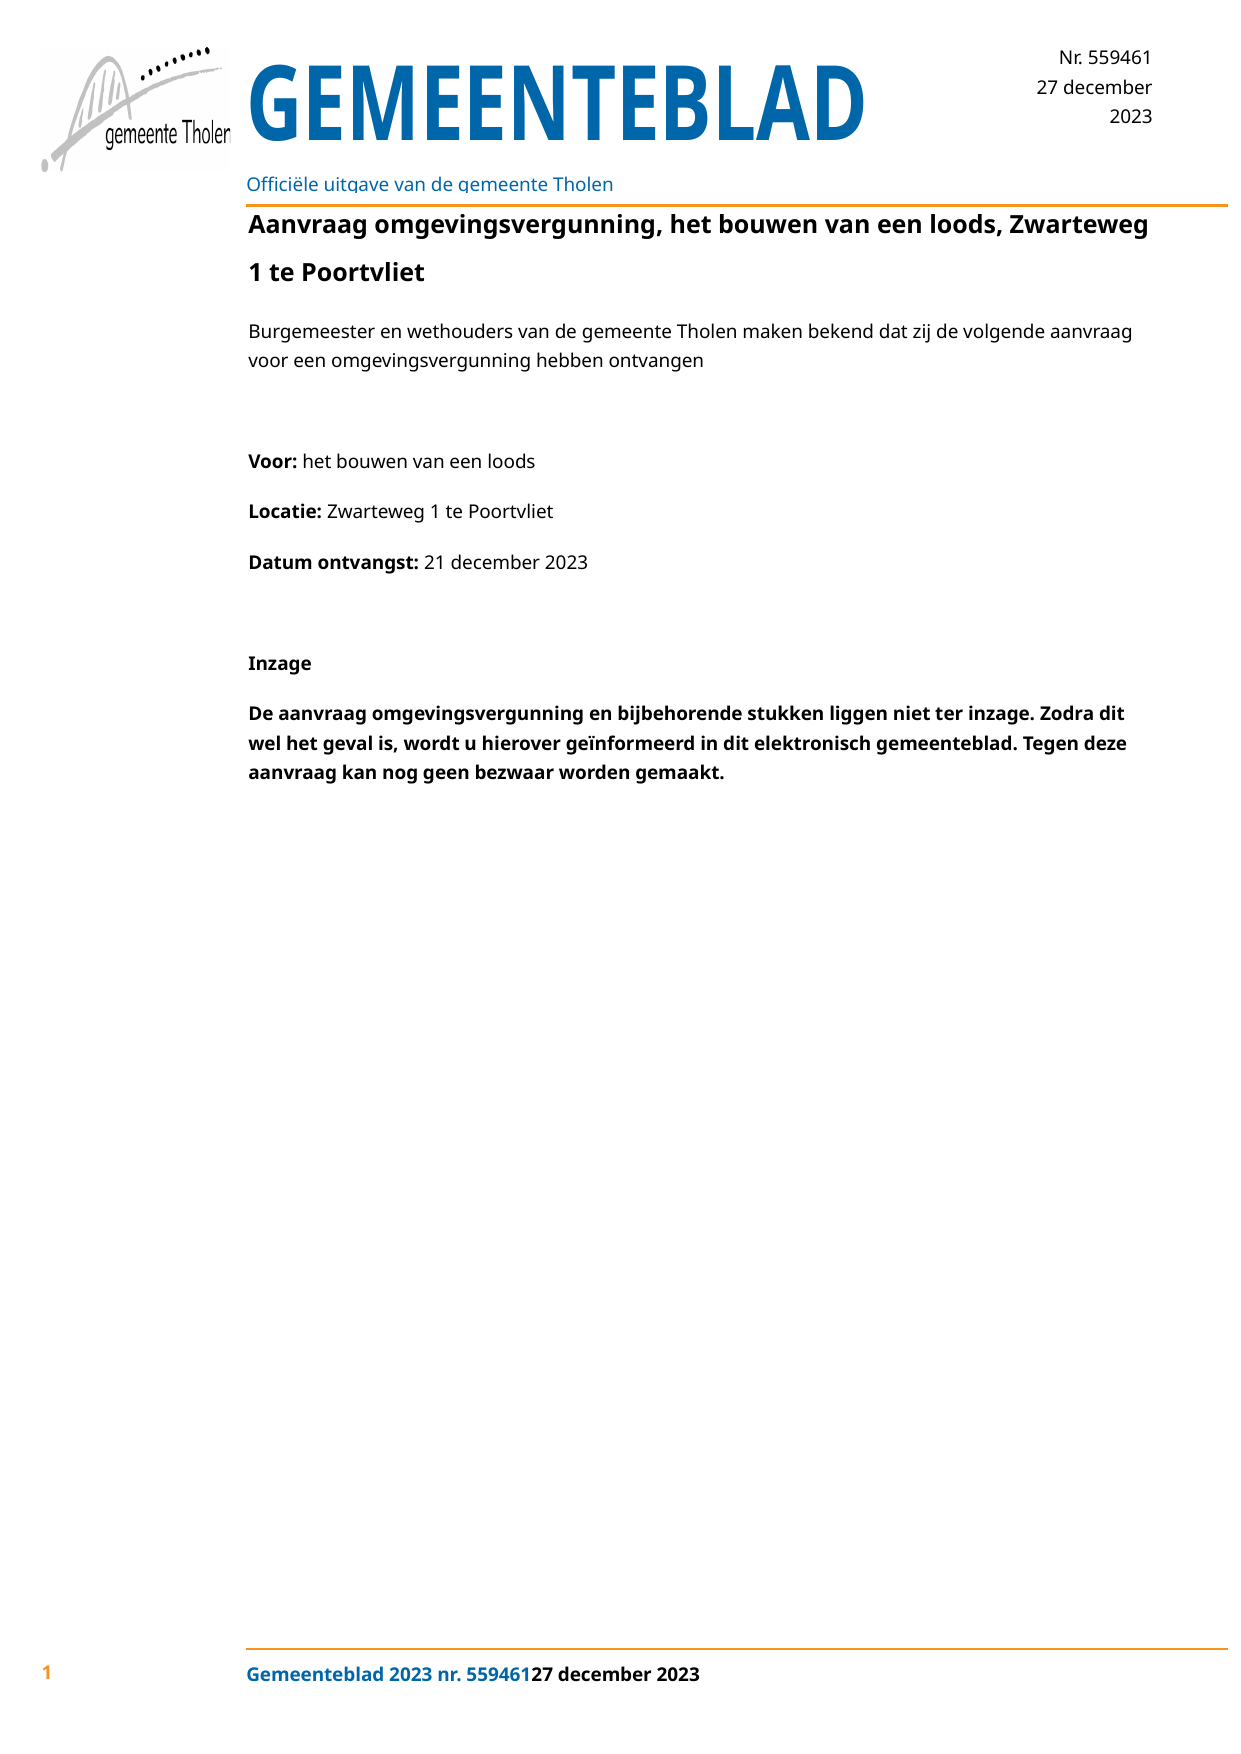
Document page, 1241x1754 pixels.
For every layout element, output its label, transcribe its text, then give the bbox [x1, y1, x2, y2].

picture [41, 47, 231, 172]
text Voor: het bouwen van een loods [248, 448, 1152, 474]
text Locatie: Zwarteweg 1 te Poortvliet [248, 499, 1152, 524]
text De aanvraag omgevingsvergunning en bijbehorende stukken liggen niet ter inzage. Zodra dit wel het geval is, wordt u hierover geïnformeerd in dit elektronisch gemeenteblad. Tegen deze aanvraag kan nog geen bezwaar worden gemaakt. [248, 700, 1152, 785]
text Datum ontvangst: 21 december 2023 [248, 549, 1152, 575]
text Burgemeester en wethouders van de gemeente Tholen maken bekend dat zij de volgende aanvraag voor een omgevingsvergunning hebben ontvangen [248, 318, 1152, 373]
text Inzage [248, 650, 1152, 676]
text Aanvraag omgevingsvergunning, het bouwen van een loods, Zwarteweg 1 te Poortvliet [248, 207, 1152, 288]
